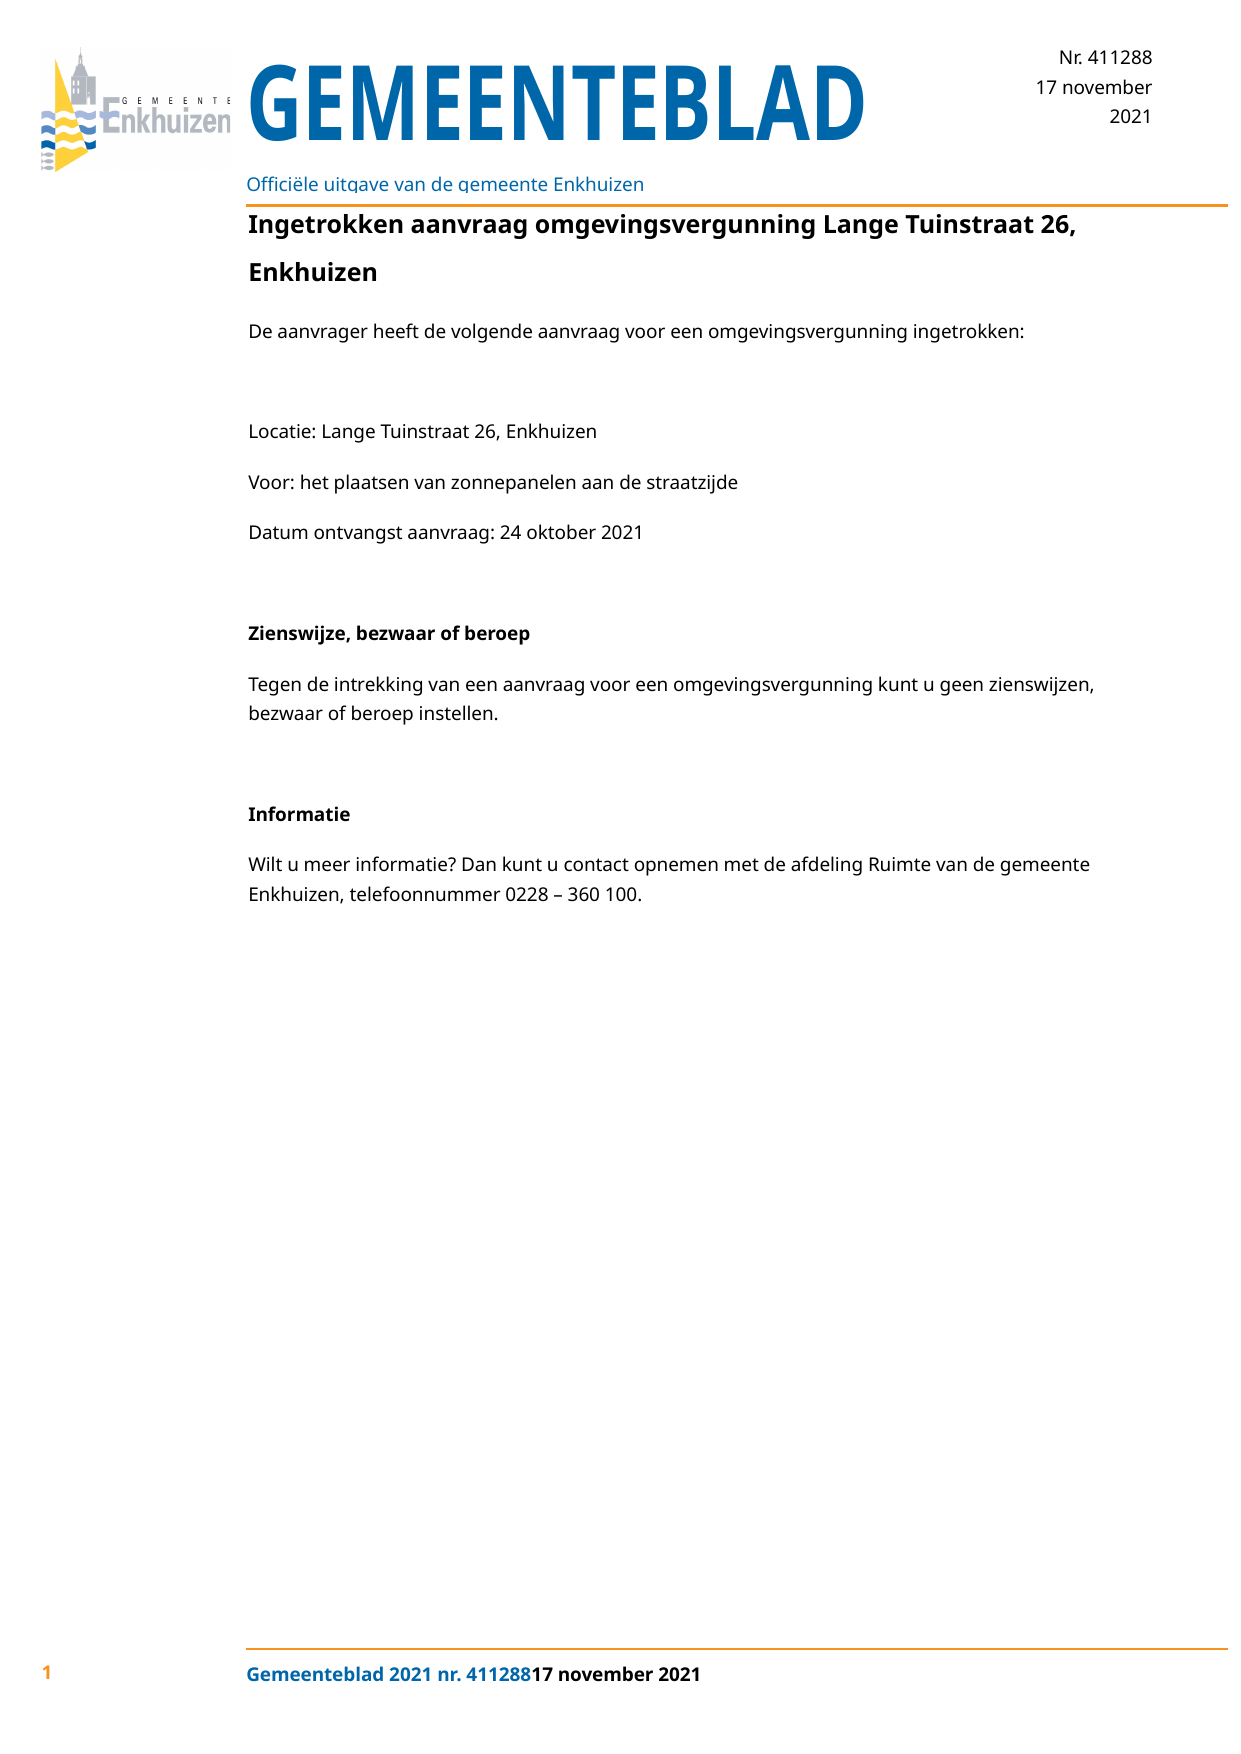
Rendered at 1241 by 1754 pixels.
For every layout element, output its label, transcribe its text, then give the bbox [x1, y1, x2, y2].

text Locatie: Lange Tuinstraat 26, Enkhuizen [248, 419, 1152, 444]
text Voor: het plaatsen van zonnepanelen aan de straatzijde [248, 469, 1152, 495]
text Ingetrokken aanvraag omgevingsvergunning Lange Tuinstraat 26, Enkhuizen [248, 207, 1152, 288]
text Wilt u meer informatie? Dan kunt u contact opnemen met de afdeling Ruimte van de gemeente Enkhuizen, telefoonnummer 0228 – 360 100. [248, 852, 1152, 907]
text Zienswijze, bezwaar of beroep [248, 620, 1152, 646]
picture [41, 47, 231, 172]
text Tegen de intrekking van een aanvraag voor een omgevingsvergunning kunt u geen zienswijzen, bezwaar of beroep instellen. [248, 671, 1152, 726]
text De aanvrager heeft de volgende aanvraag voor een omgevingsvergunning ingetrokken: [248, 318, 1152, 344]
text Informatie [248, 801, 1152, 827]
text Datum ontvangst aanvraag: 24 oktober 2021 [248, 519, 1152, 545]
